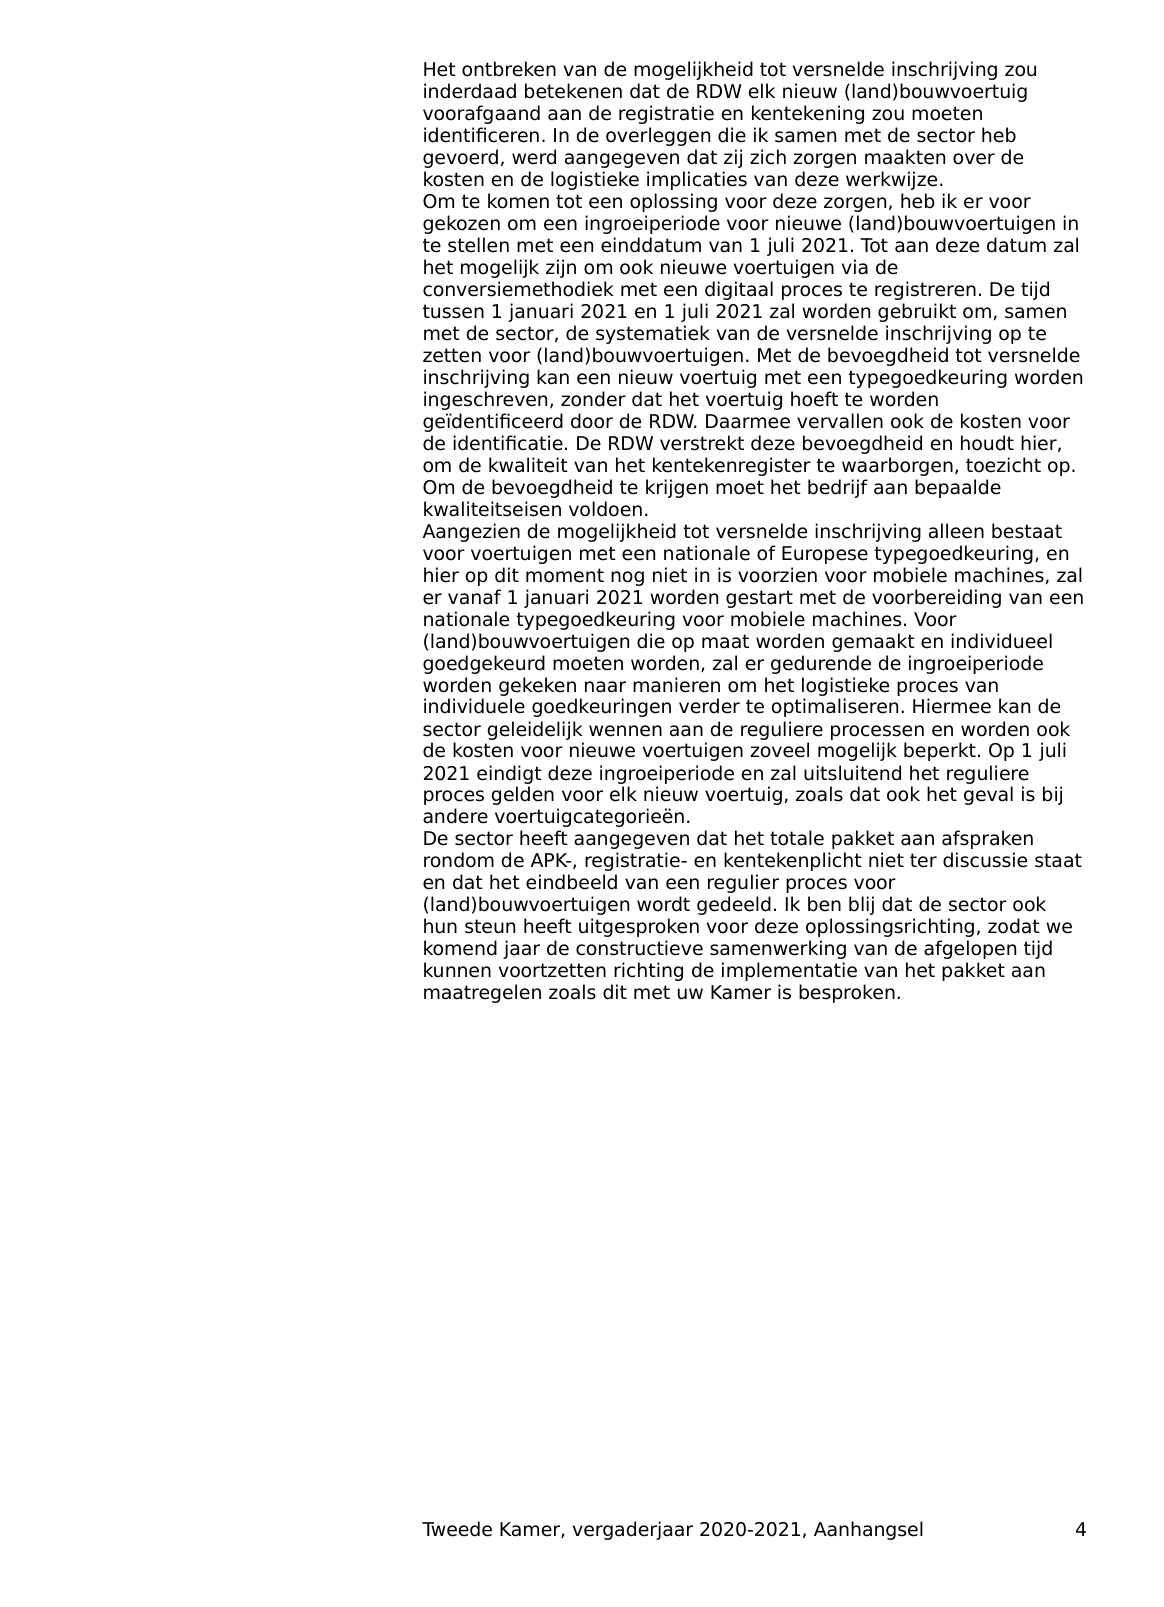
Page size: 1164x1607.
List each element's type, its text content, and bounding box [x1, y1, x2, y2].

text Aangezien de mogelijkheid tot versnelde inschrijving alleen bestaat voor voertuigen met een nationale of Europese typegoedkeuring, en hier op dit moment nog niet in is voorzien voor mobiele machines, zal er vanaf 1 januari 2021 worden gestart met de voorbereiding van een nationale typegoedkeuring voor mobiele machines. Voor (land)bouwvoertuigen die op maat worden gemaakt en individueel goedgekeurd moeten worden, zal er gedurende de ingroeiperiode worden gekeken naar manieren om het logistieke proces van individuele goedkeuringen verder te optimaliseren. Hiermee kan de sector geleidelijk wennen aan de reguliere processen en worden ook de kosten voor nieuwe voertuigen zoveel mogelijk beperkt. Op 1 juli 2021 eindigt deze ingroeiperiode en zal uitsluitend het reguliere proces gelden voor elk nieuw voertuig, zoals dat ook het geval is bij andere voertuigcategorieën. [422, 521, 1087, 828]
text De sector heeft aangegeven dat het totale pakket aan afspraken rondom de APK-, registratie- en kentekenplicht niet ter discussie staat en dat het eindbeeld van een regulier proces voor (land)bouwvoertuigen wordt gedeeld. Ik ben blij dat de sector ook hun steun heeft uitgesproken voor deze oplossingsrichting, zodat we komend jaar de constructieve samenwerking van de afgelopen tijd kunnen voortzetten richting de implementatie van het pakket aan maatregelen zoals dit met uw Kamer is besproken. [422, 828, 1087, 1004]
text Om te komen tot een oplossing voor deze zorgen, heb ik er voor gekozen om een ingroeiperiode voor nieuwe (land)bouwvoertuigen in te stellen met een einddatum van 1 juli 2021. Tot aan deze datum zal het mogelijk zijn om ook nieuwe voertuigen via de conversiemethodiek met een digitaal proces te registreren. De tijd tussen 1 januari 2021 en 1 juli 2021 zal worden gebruikt om, samen met de sector, de systematiek van de versnelde inschrijving op te zetten voor (land)bouwvoertuigen. Met de bevoegdheid tot versnelde inschrijving kan een nieuw voertuig met een typegoedkeuring worden ingeschreven, zonder dat het voertuig hoeft te worden geïdentificeerd door de RDW. Daarmee vervallen ook de kosten voor de identificatie. De RDW verstrekt deze bevoegdheid en houdt hier, om de kwaliteit van het kentekenregister te waarborgen, toezicht op. Om de bevoegdheid te krijgen moet het bedrijf aan bepaalde kwaliteitseisen voldoen. [422, 191, 1087, 521]
text Het ontbreken van de mogelijkheid tot versnelde inschrijving zou inderdaad betekenen dat de RDW elk nieuw (land)bouwvoertuig voorafgaand aan de registratie en kentekening zou moeten identificeren. In de overleggen die ik samen met de sector heb gevoerd, werd aangegeven dat zij zich zorgen maakten over de kosten en de logistieke implicaties van deze werkwijze. [422, 59, 1087, 191]
